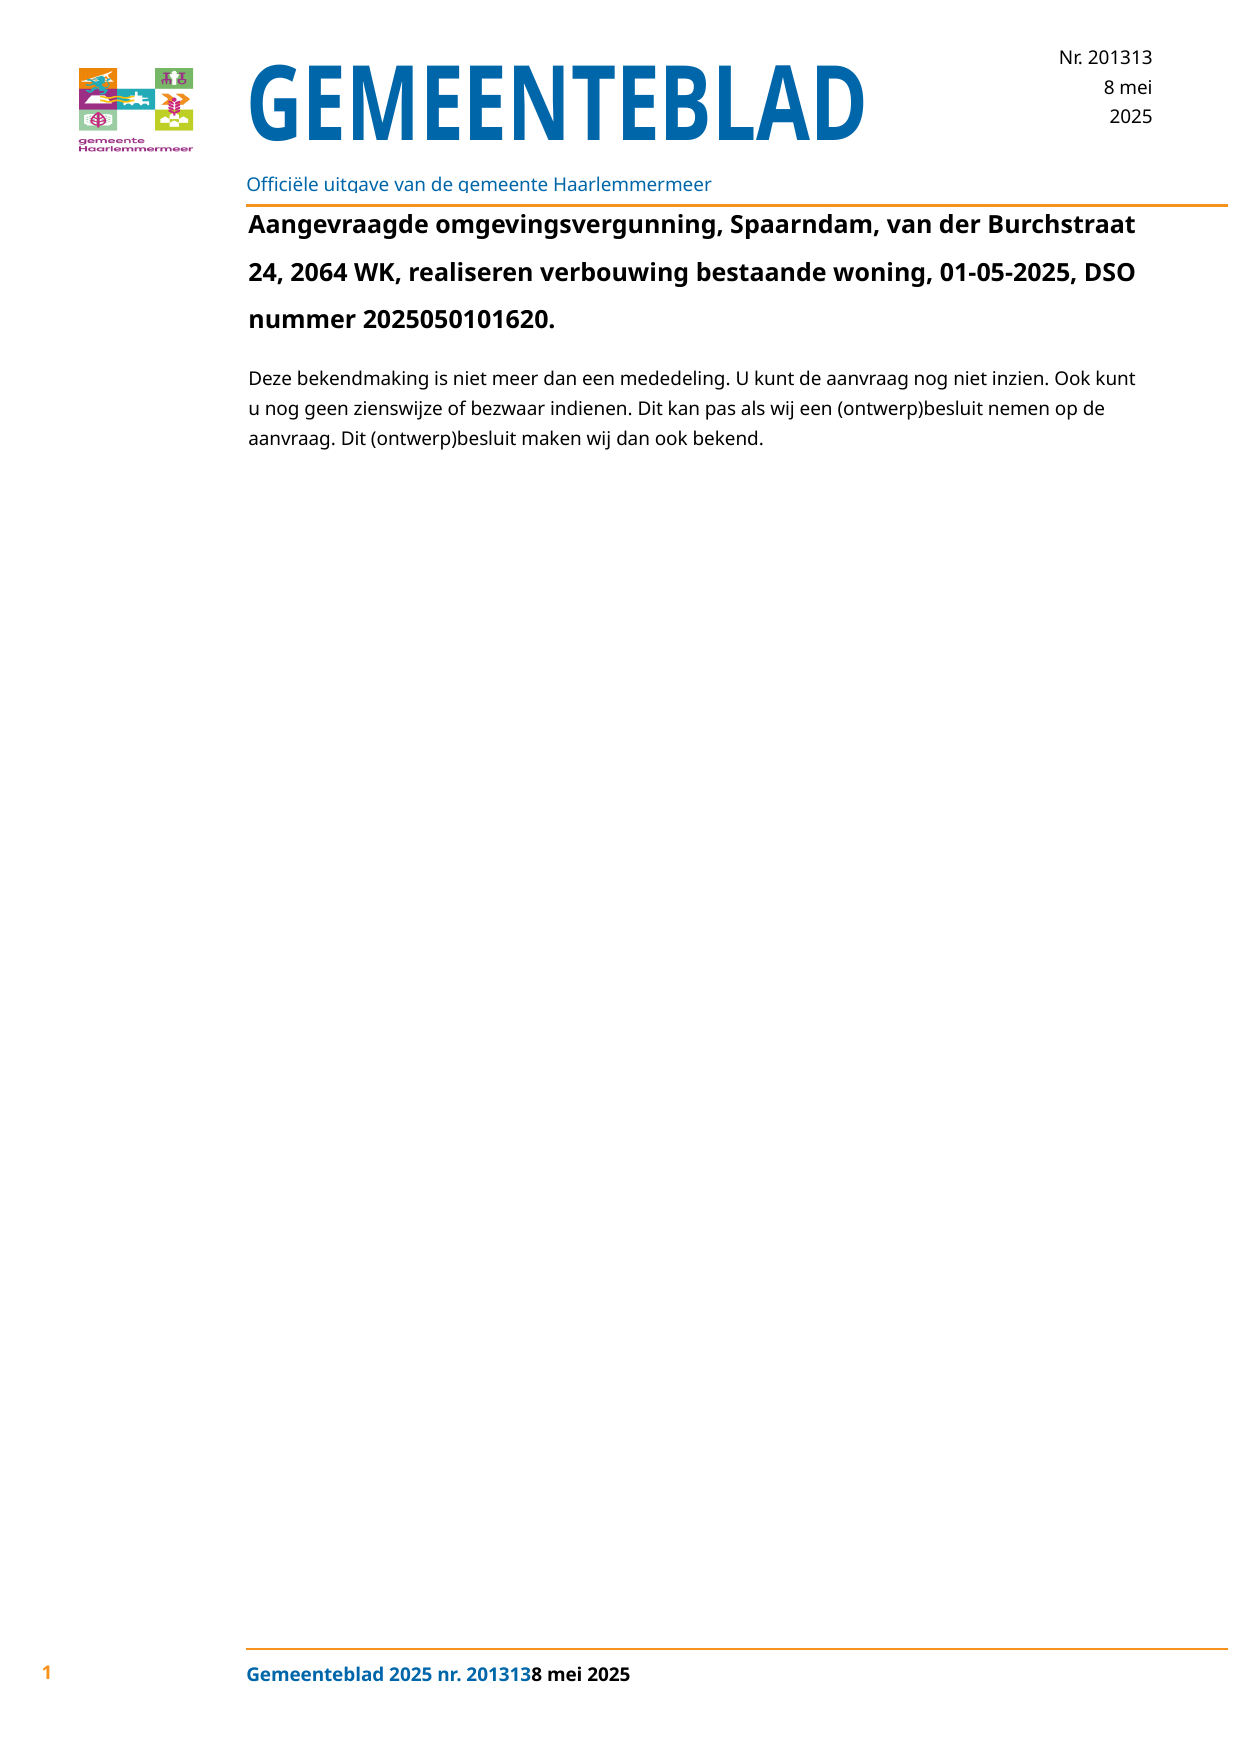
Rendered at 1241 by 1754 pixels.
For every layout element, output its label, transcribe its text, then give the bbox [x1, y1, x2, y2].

text Aangevraagde omgevingsvergunning, Spaarndam, van der Burchstraat 24, 2064 WK, realiseren verbouwing bestaande woning, 01-05-2025, DSO nummer 2025050101620. [248, 207, 1152, 336]
text Deze bekendmaking is niet meer dan een mededeling. U kunt de aanvraag nog niet inzien. Ook kunt u nog geen zienswijze of bezwaar indienen. Dit kan pas als wij een (ontwerp)besluit nemen op de aanvraag. Dit (ontwerp)besluit maken wij dan ook bekend. [248, 366, 1152, 450]
picture [41, 47, 231, 172]
